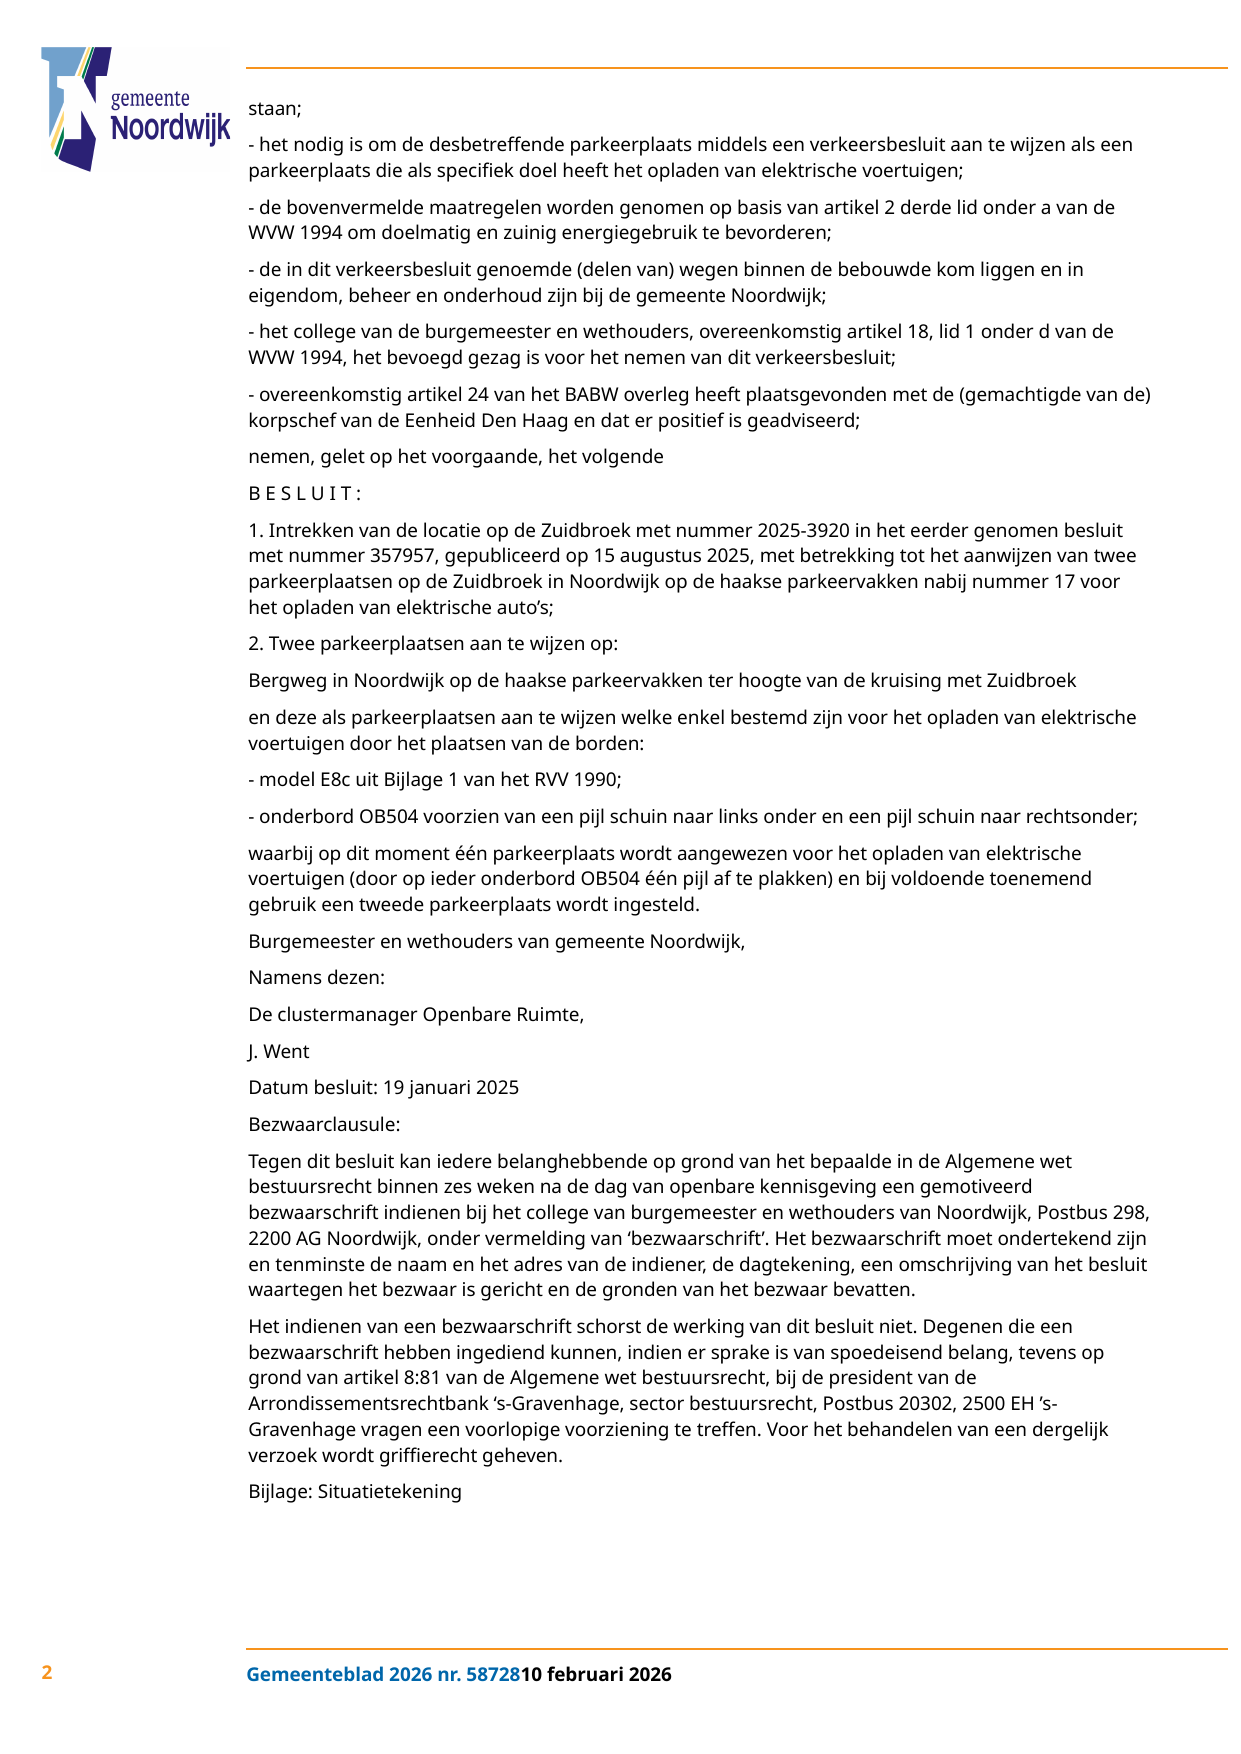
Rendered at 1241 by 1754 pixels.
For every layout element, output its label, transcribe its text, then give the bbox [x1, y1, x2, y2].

text Namens dezen: [248, 964, 1152, 990]
text staan; [248, 95, 1152, 121]
text - overeenkomstig artikel 24 van het BABW overleg heeft plaatsgevonden met de (gemachtigde van de) korpschef van de Eenheid Den Haag en dat er positief is geadviseerd; [248, 381, 1152, 432]
text De clustermanager Openbare Ruimte, [248, 1001, 1152, 1027]
text Burgemeester en wethouders van gemeente Noordwijk, [248, 928, 1152, 953]
text Het indienen van een bezwaarschrift schorst de werking van dit besluit niet. Degenen die een bezwaarschrift hebben ingediend kunnen, indien er sprake is van spoedeisend belang, tevens op grond van artikel 8:81 van de Algemene wet bestuursrecht, bij de president van de Arrondissementsrechtbank ‘s-Gravenhage, sector bestuursrecht, Postbus 20302, 2500 EH ’s-Gravenhage vragen een voorlopige voorziening te treffen. Voor het behandelen van een dergelijk verzoek wordt griffierecht geheven. [248, 1313, 1152, 1467]
text - onderbord OB504 voorzien van een pijl schuin naar links onder en een pijl schuin naar rechtsonder; [248, 803, 1152, 829]
text Bergweg in Noordwijk op de haakse parkeervakken ter hoogte van de kruising met Zuidbroek [248, 667, 1152, 693]
text 2. Twee parkeerplaatsen aan te wijzen op: [248, 631, 1152, 656]
picture [41, 47, 231, 172]
text Bijlage: Situatietekening [248, 1478, 1152, 1504]
text - de bovenvermelde maatregelen worden genomen op basis van artikel 2 derde lid onder a van de WVW 1994 om doelmatig en zuinig energiegebruik te bevorderen; [248, 194, 1152, 245]
text Bezwaarclausule: [248, 1111, 1152, 1137]
text en deze als parkeerplaatsen aan te wijzen welke enkel bestemd zijn voor het opladen van elektrische voertuigen door het plaatsen van de borden: [248, 704, 1152, 755]
text B E S L U I T : [248, 480, 1152, 506]
text - het college van de burgemeester en wethouders, overeenkomstig artikel 18, lid 1 onder d van de WVW 1994, het bevoegd gezag is voor het nemen van dit verkeersbesluit; [248, 319, 1152, 370]
text J. Went [248, 1038, 1152, 1063]
text 1. Intrekken van de locatie op de Zuidbroek met nummer 2025-3920 in het eerder genomen besluit met nummer 357957, gepubliceerd op 15 augustus 2025, met betrekking tot het aanwijzen van twee parkeerplaatsen op de Zuidbroek in Noordwijk op de haakse parkeervakken nabij nummer 17 voor het opladen van elektrische auto’s; [248, 517, 1152, 620]
text - het nodig is om de desbetreffende parkeerplaats middels een verkeersbesluit aan te wijzen als een parkeerplaats die als specifiek doel heeft het opladen van elektrische voertuigen; [248, 131, 1152, 183]
text Tegen dit besluit kan iedere belanghebbende op grond van het bepaalde in de Algemene wet bestuursrecht binnen zes weken na de dag van openbare kennisgeving een gemotiveerd bezwaarschrift indienen bij het college van burgemeester en wethouders van Noordwijk, Postbus 298, 2200 AG Noordwijk, onder vermelding van ‘bezwaarschrift’. Het bezwaarschrift moet ondertekend zijn en tenminste de naam en het adres van de indiener, de dagtekening, een omschrijving van het besluit waartegen het bezwaar is gericht en de gronden van het bezwaar bevatten. [248, 1148, 1152, 1302]
text - de in dit verkeersbesluit genoemde (delen van) wegen binnen de bebouwde kom liggen en in eigendom, beheer en onderhoud zijn bij de gemeente Noordwijk; [248, 256, 1152, 308]
text waarbij op dit moment één parkeerplaats wordt aangewezen voor het opladen van elektrische voertuigen (door op ieder onderbord OB504 één pijl af te plakken) en bij voldoende toenemend gebruik een tweede parkeerplaats wordt ingesteld. [248, 840, 1152, 917]
text Datum besluit: 19 januari 2025 [248, 1074, 1152, 1100]
text - model E8c uit Bijlage 1 van het RVV 1990; [248, 766, 1152, 792]
text nemen, gelet op het voorgaande, het volgende [248, 443, 1152, 469]
